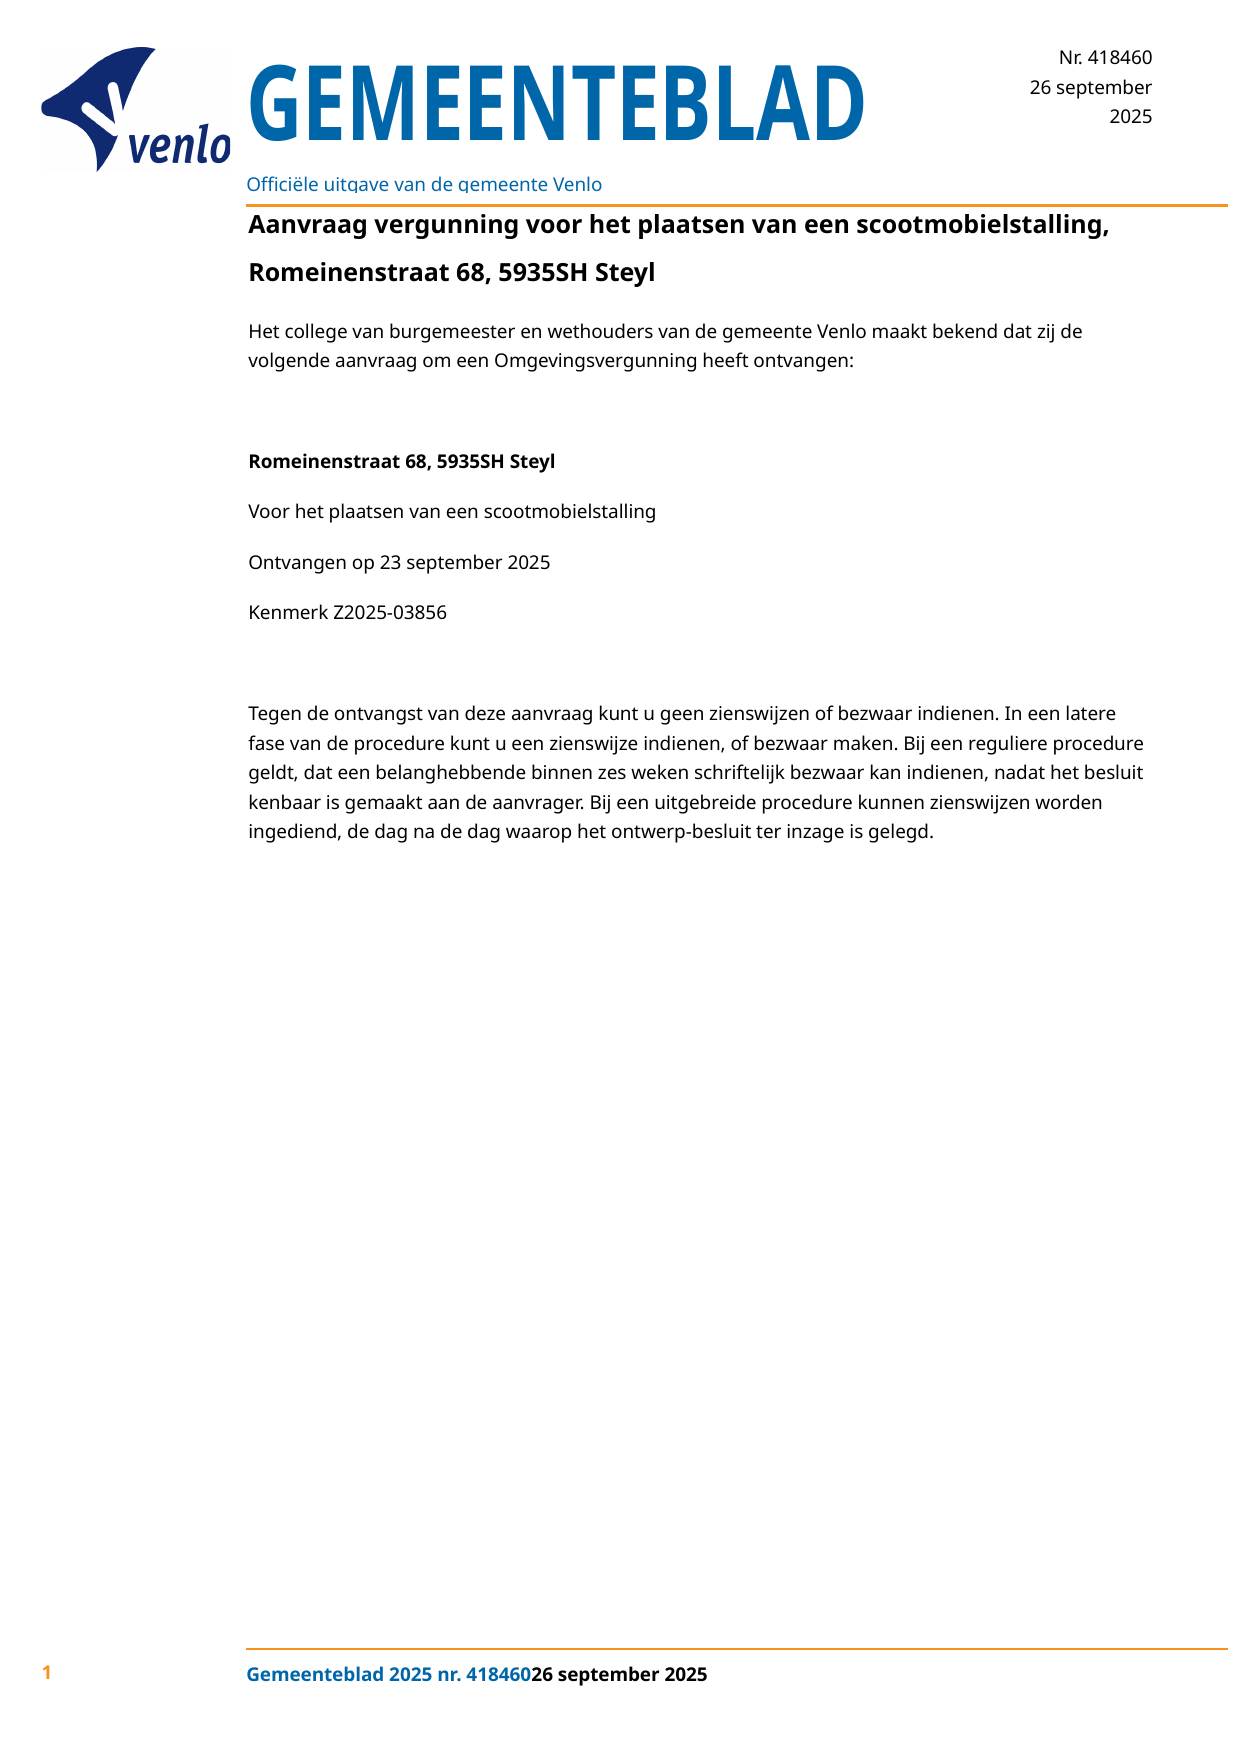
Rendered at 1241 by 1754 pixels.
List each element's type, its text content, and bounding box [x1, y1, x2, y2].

picture [41, 47, 231, 172]
text Ontvangen op 23 september 2025 [248, 549, 1152, 575]
text Aanvraag vergunning voor het plaatsen van een scootmobielstalling, Romeinenstraat 68, 5935SH Steyl [248, 207, 1152, 288]
text Tegen de ontvangst van deze aanvraag kunt u geen zienswijzen of bezwaar indienen. In een latere fase van de procedure kunt u een zienswijze indienen, of bezwaar maken. Bij een reguliere procedure geldt, dat een belanghebbende binnen zes weken schriftelijk bezwaar kan indienen, nadat het besluit kenbaar is gemaakt aan de aanvrager. Bij een uitgebreide procedure kunnen zienswijzen worden ingediend, de dag na de dag waarop het ontwerp-besluit ter inzage is gelegd. [248, 700, 1152, 844]
text Voor het plaatsen van een scootmobielstalling [248, 499, 1152, 524]
text Romeinenstraat 68, 5935SH Steyl [248, 448, 1152, 474]
text Kenmerk Z2025-03856 [248, 599, 1152, 625]
text Het college van burgemeester en wethouders van de gemeente Venlo maakt bekend dat zij de volgende aanvraag om een Omgevingsvergunning heeft ontvangen: [248, 318, 1152, 373]
